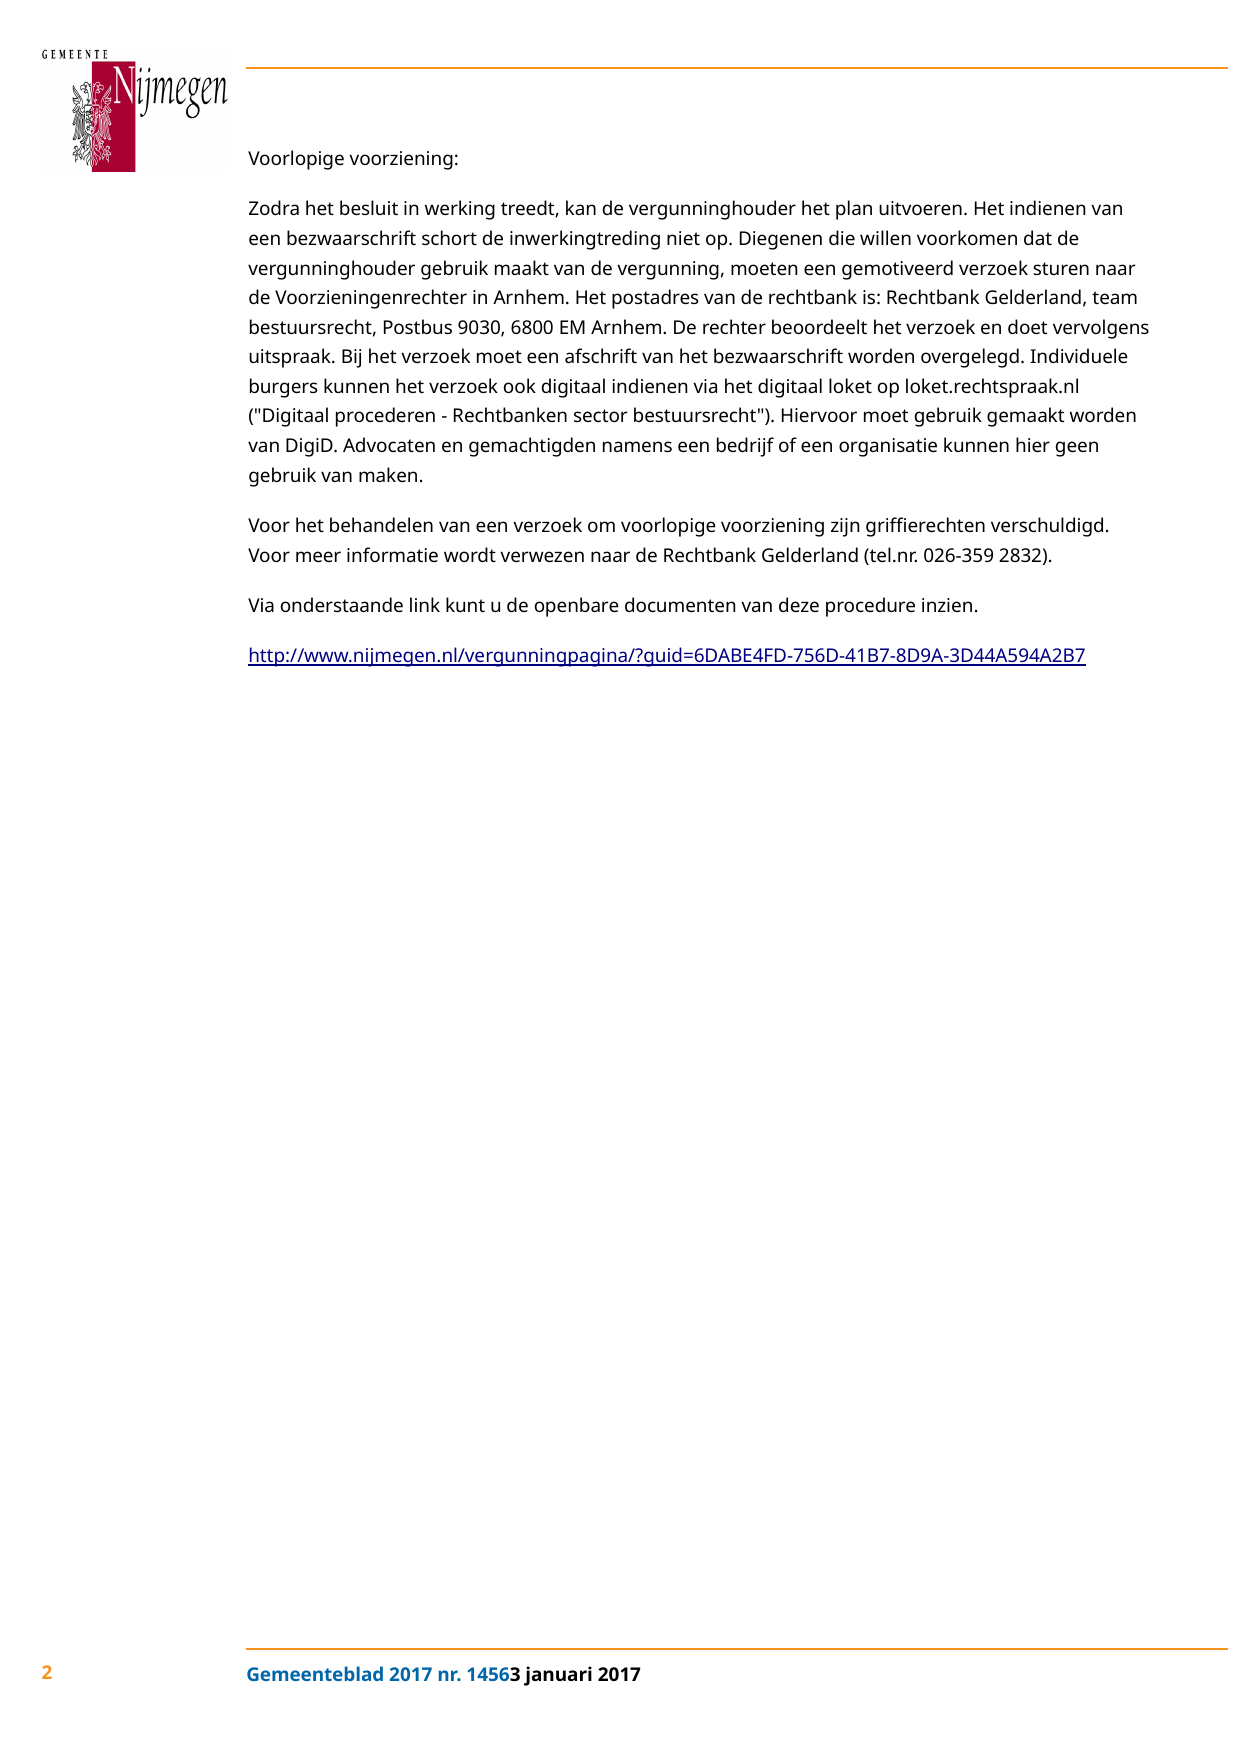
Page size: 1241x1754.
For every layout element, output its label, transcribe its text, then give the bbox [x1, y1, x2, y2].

text Zodra het besluit in werking treedt, kan de vergunninghouder het plan uitvoeren. Het indienen van een bezwaarschrift schort de inwerkingtreding niet op. Diegenen die willen voorkomen dat de vergunninghouder gebruik maakt van de vergunning, moeten een gemotiveerd verzoek sturen naar de Voorzieningenrechter in Arnhem. Het postadres van de rechtbank is: Rechtbank Gelderland, team bestuursrecht, Postbus 9030, 6800 EM Arnhem. De rechter beoordeelt het verzoek en doet vervolgens uitspraak. Bij het verzoek moet een afschrift van het bezwaarschrift worden overgelegd. Individuele burgers kunnen het verzoek ook digitaal indienen via het digitaal loket op loket.rechtspraak.nl ("Digitaal procederen - Rechtbanken sector bestuursrecht"). Hiervoor moet gebruik gemaakt worden van DigiD. Advocaten en gemachtigden namens een bedrijf of een organisatie kunnen hier geen gebruik van maken. [248, 196, 1152, 488]
text Voor het behandelen van een verzoek om voorlopige voorziening zijn griffierechten verschuldigd. Voor meer informatie wordt verwezen naar de Rechtbank Gelderland (tel.nr. 026-359 2832). [248, 512, 1152, 568]
text http://www.nijmegen.nl/vergunningpagina/?guid=6DABE4FD-756D-41B7-8D9A-3D44A594A2B7 [248, 643, 1152, 668]
text Via onderstaande link kunt u de openbare documenten van deze procedure inzien. [248, 592, 1152, 618]
picture [41, 47, 231, 172]
text Voorlopige voorziening: [248, 145, 1152, 171]
